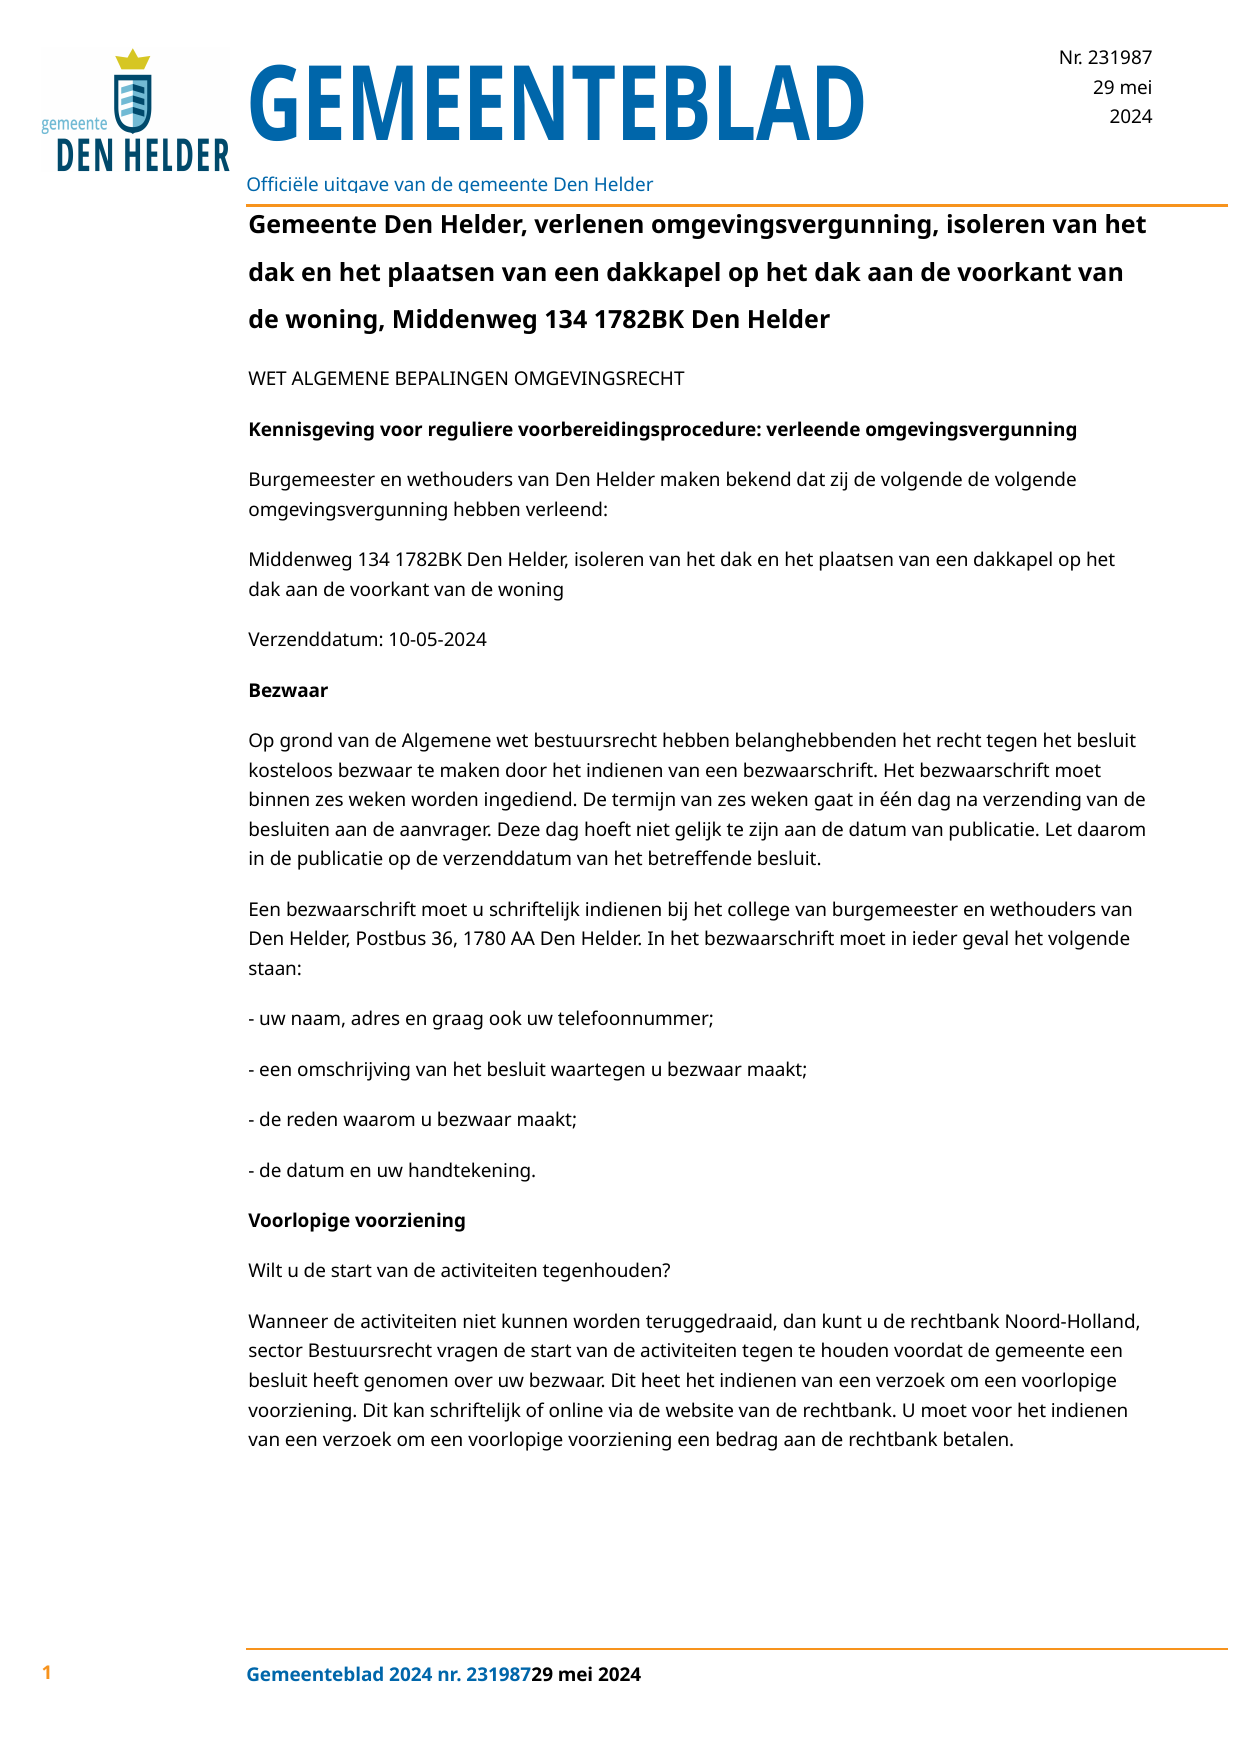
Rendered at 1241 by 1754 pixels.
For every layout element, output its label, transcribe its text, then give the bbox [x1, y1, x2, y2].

picture [41, 47, 231, 172]
picture [220, 160, 224, 172]
text Bezwaar [248, 677, 1152, 702]
text Op grond van de Algemene wet bestuursrecht hebben belanghebbenden het recht tegen het besluit kosteloos bezwaar te maken door het indienen van een bezwaarschrift. Het bezwaarschrift moet binnen zes weken worden ingediend. De termijn van zes weken gaat in één dag na verzending van de besluiten aan de aanvrager. Deze dag hoeft niet gelijk te zijn aan de datum van publicatie. Let daarom in de publicatie op de verzenddatum van het betreffende besluit. [248, 727, 1152, 871]
text - de datum en uw handtekening. [248, 1157, 1152, 1182]
text Voorlopige voorziening [248, 1207, 1152, 1233]
text - uw naam, adres en graag ook uw telefoonnummer; [248, 1006, 1152, 1031]
text Verzenddatum: 10-05-2024 [248, 626, 1152, 652]
text Wanneer de activiteiten niet kunnen worden teruggedraaid, dan kunt u de rechtbank Noord-Holland, sector Bestuursrecht vragen de start van de activiteiten tegen te houden voordat de gemeente een besluit heeft genomen over uw bezwaar. Dit heet het indienen van een verzoek om een voorlopige voorziening. Dit kan schriftelijk of online via de website van de rechtbank. U moet voor het indienen van een verzoek om een voorlopige voorziening een bedrag aan de rechtbank betalen. [248, 1308, 1152, 1452]
text Burgemeester en wethouders van Den Helder maken bekend dat zij de volgende de volgende omgevingsvergunning hebben verleend: [248, 466, 1152, 522]
picture [182, 144, 187, 165]
text Middenweg 134 1782BK Den Helder, isoleren van het dak en het plaatsen van een dakkapel op het dak aan de voorkant van de woning [248, 546, 1152, 602]
text Een bezwaarschrift moet u schriftelijk indienen bij het college van burgemeester en wethouders van Den Helder, Postbus 36, 1780 AA Den Helder. In het bezwaarschrift moet in ieder geval het volgende staan: [248, 896, 1152, 981]
picture [63, 144, 68, 165]
text Kennisgeving voor reguliere voorbereidingsprocedure: verleende omgevingsvergunning [248, 416, 1152, 442]
text - de reden waarom u bezwaar maakt; [248, 1106, 1152, 1132]
text Wilt u de start van de activiteiten tegenhouden? [248, 1258, 1152, 1283]
picture [130, 157, 135, 172]
picture [100, 154, 106, 172]
text WET ALGEMENE BEPALINGEN OMGEVINGSRECHT [248, 366, 1152, 391]
text - een omschrijving van het besluit waartegen u bezwaar maakt; [248, 1056, 1152, 1082]
text Gemeente Den Helder, verlenen omgevingsvergunning, isoleren van het dak en het plaatsen van een dakkapel op het dak aan de voorkant van de woning, Middenweg 134 1782BK Den Helder [248, 207, 1152, 336]
